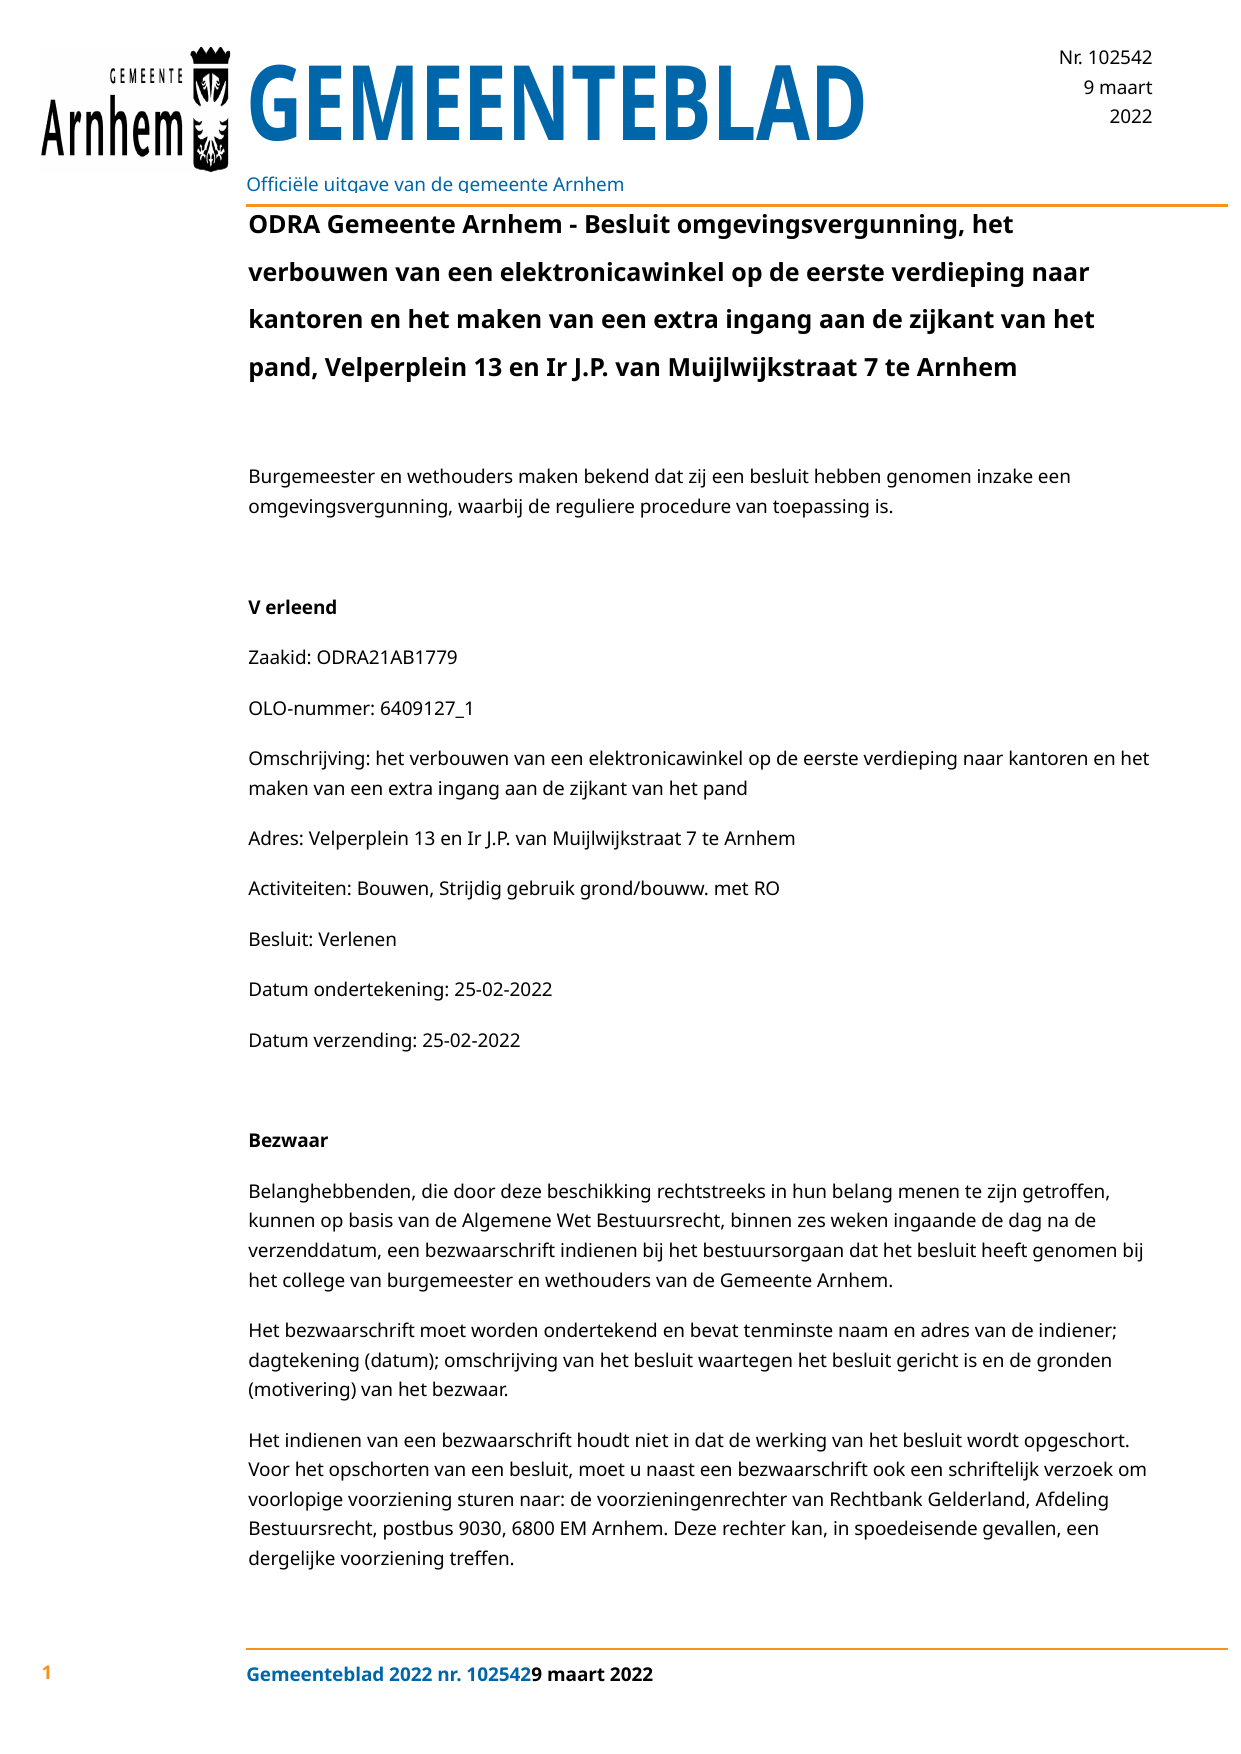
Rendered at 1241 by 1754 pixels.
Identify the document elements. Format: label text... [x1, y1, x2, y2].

text Omschrijving: het verbouwen van een elektronicawinkel op de eerste verdieping naar kantoren en het maken van een extra ingang aan de zijkant van het pand [248, 745, 1152, 801]
text Bezwaar [248, 1128, 1152, 1153]
text Activiteiten: Bouwen, Strijdig gebruik grond/bouww. met RO [248, 876, 1152, 901]
picture [41, 47, 231, 172]
text Belanghebbenden, die door deze beschikking rechtstreeks in hun belang menen te zijn getroffen, kunnen op basis van de Algemene Wet Bestuursrecht, binnen zes weken ingaande de dag na de verzenddatum, een bezwaarschrift indienen bij het bestuursorgaan dat het besluit heeft genomen bij het college van burgemeester en wethouders van de Gemeente Arnhem. [248, 1178, 1152, 1293]
text Adres: Velperplein 13 en Ir J.P. van Muijlwijkstraat 7 te Arnhem [248, 825, 1152, 851]
text Besluit: Verlenen [248, 926, 1152, 952]
text OLO-nummer: 6409127_1 [248, 695, 1152, 721]
text Zaakid: ODRA21AB1779 [248, 644, 1152, 670]
text V erleend [248, 594, 1152, 620]
text Het indienen van een bezwaarschrift houdt niet in dat de werking van het besluit wordt opgeschort. Voor het opschorten van een besluit, moet u naast een bezwaarschrift ook een schriftelijk verzoek om voorlopige voorziening sturen naar: de voorzieningenrechter van Rechtbank Gelderland, Afdeling Bestuursrecht, postbus 9030, 6800 EM Arnhem. Deze rechter kan, in spoedeisende gevallen, een dergelijke voorziening treffen. [248, 1427, 1152, 1571]
text ODRA Gemeente Arnhem - Besluit omgevingsvergunning, het verbouwen van een elektronicawinkel op de eerste verdieping naar kantoren en het maken van een extra ingang aan de zijkant van het pand, Velperplein 13 en Ir J.P. van Muijlwijkstraat 7 te Arnhem [248, 207, 1152, 384]
text Datum ondertekening: 25-02-2022 [248, 976, 1152, 1002]
text Datum verzending: 25-02-2022 [248, 1027, 1152, 1053]
text Burgemeester en wethouders maken bekend dat zij een besluit hebben genomen inzake een omgevingsvergunning, waarbij de reguliere procedure van toepassing is. [248, 463, 1152, 519]
text Het bezwaarschrift moet worden ondertekend en bevat tenminste naam en adres van de indiener; dagtekening (datum); omschrijving van het besluit waartegen het besluit gericht is en de gronden (motivering) van het bezwaar. [248, 1317, 1152, 1402]
